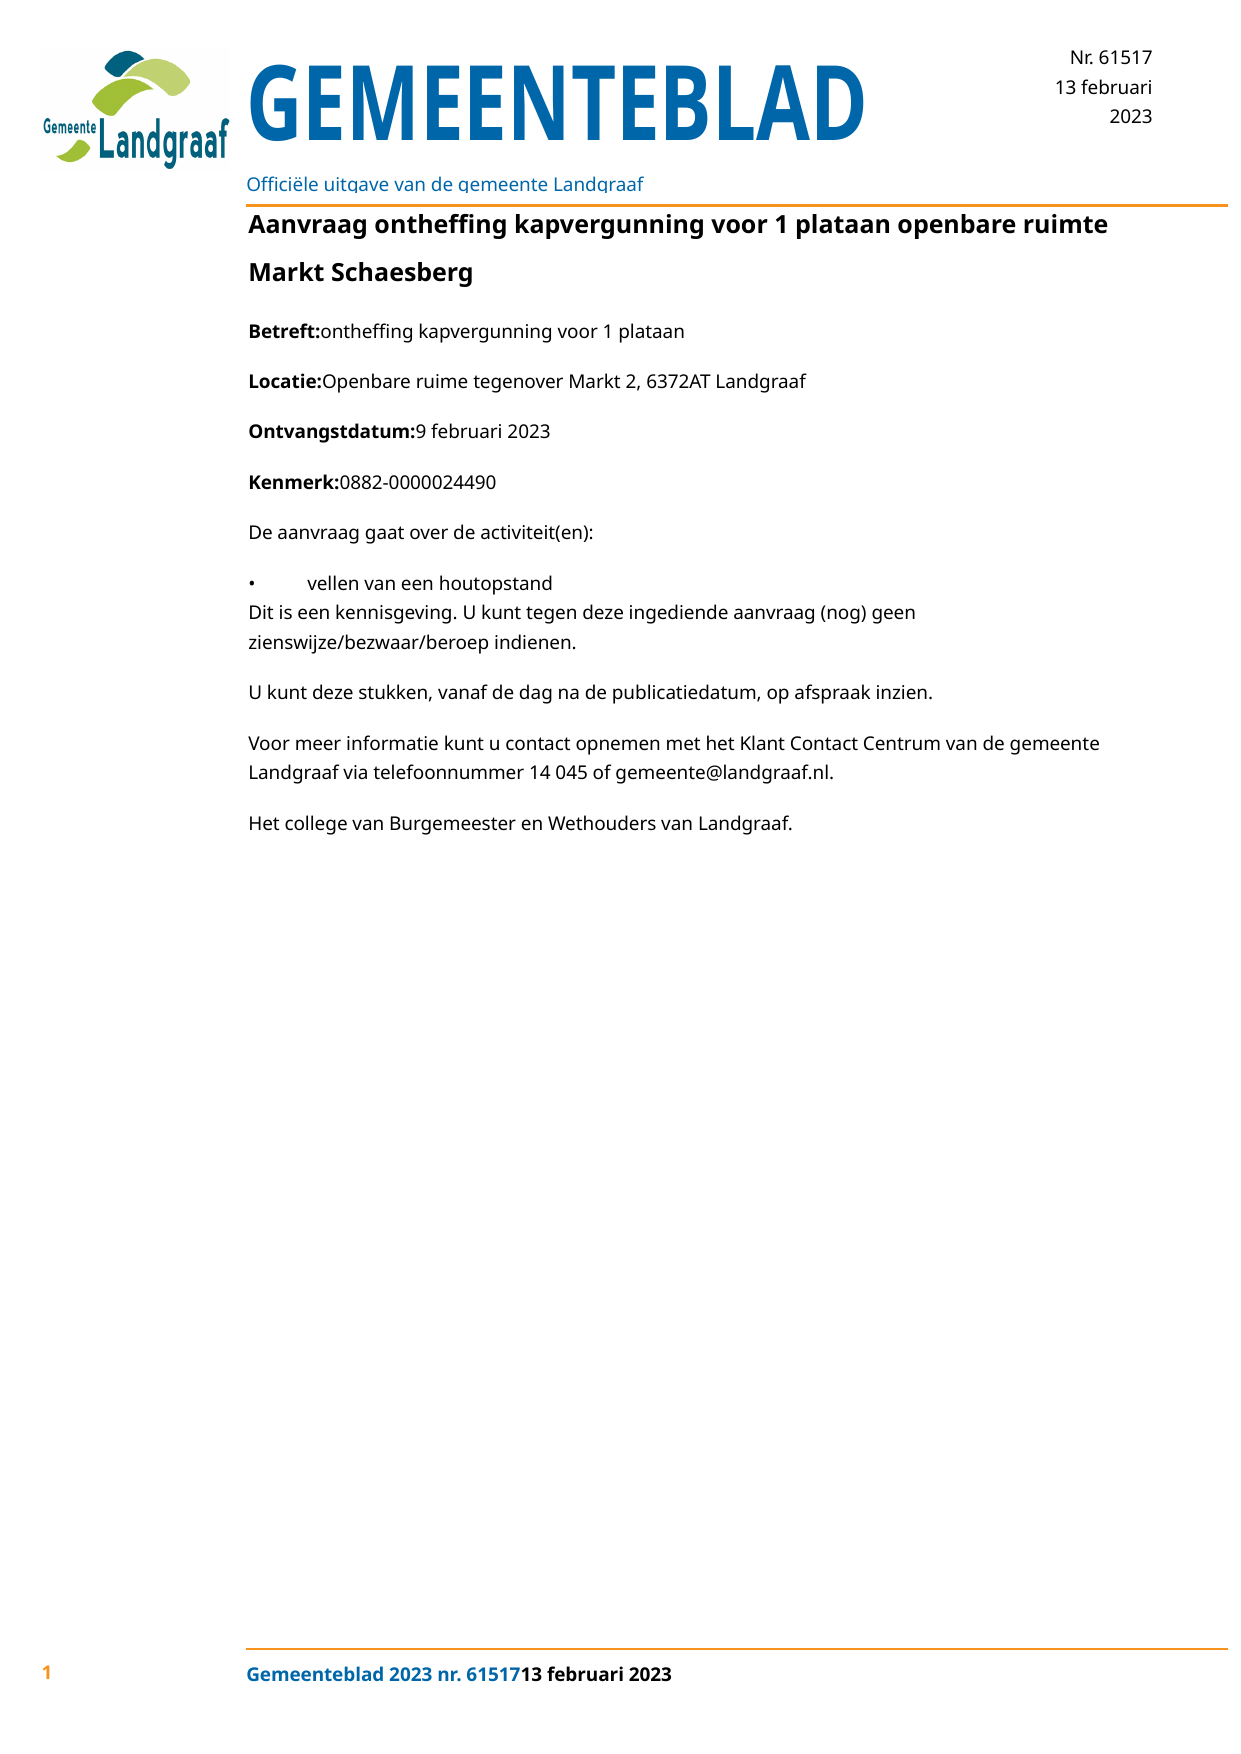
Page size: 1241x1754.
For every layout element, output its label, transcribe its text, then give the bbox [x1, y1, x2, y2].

text Locatie:Openbare ruime tegenover Markt 2, 6372AT Landgraaf [248, 368, 1152, 394]
text Het college van Burgemeester en Wethouders van Landgraaf. [248, 810, 1152, 836]
text Betreft:ontheffing kapvergunning voor 1 plataan [248, 318, 1152, 344]
text U kunt deze stukken, vanaf de dag na de publicatiedatum, op afspraak inzien. [248, 679, 1152, 705]
picture [41, 47, 231, 172]
list vellen van een houtopstand [248, 570, 1152, 596]
text Dit is een kennisgeving. U kunt tegen deze ingediende aanvraag (nog) geen zienswijze/bezwaar/beroep indienen. [248, 599, 1152, 655]
text Aanvraag ontheffing kapvergunning voor 1 plataan openbare ruimte Markt Schaesberg [248, 207, 1152, 288]
text Ontvangstdatum:9 februari 2023 [248, 419, 1152, 444]
text De aanvraag gaat over de activiteit(en): [248, 519, 1152, 545]
text Voor meer informatie kunt u contact opnemen met het Klant Contact Centrum van de gemeente Landgraaf via telefoonnummer 14 045 of gemeente@landgraaf.nl. [248, 730, 1152, 785]
text Kenmerk:0882-0000024490 [248, 469, 1152, 495]
